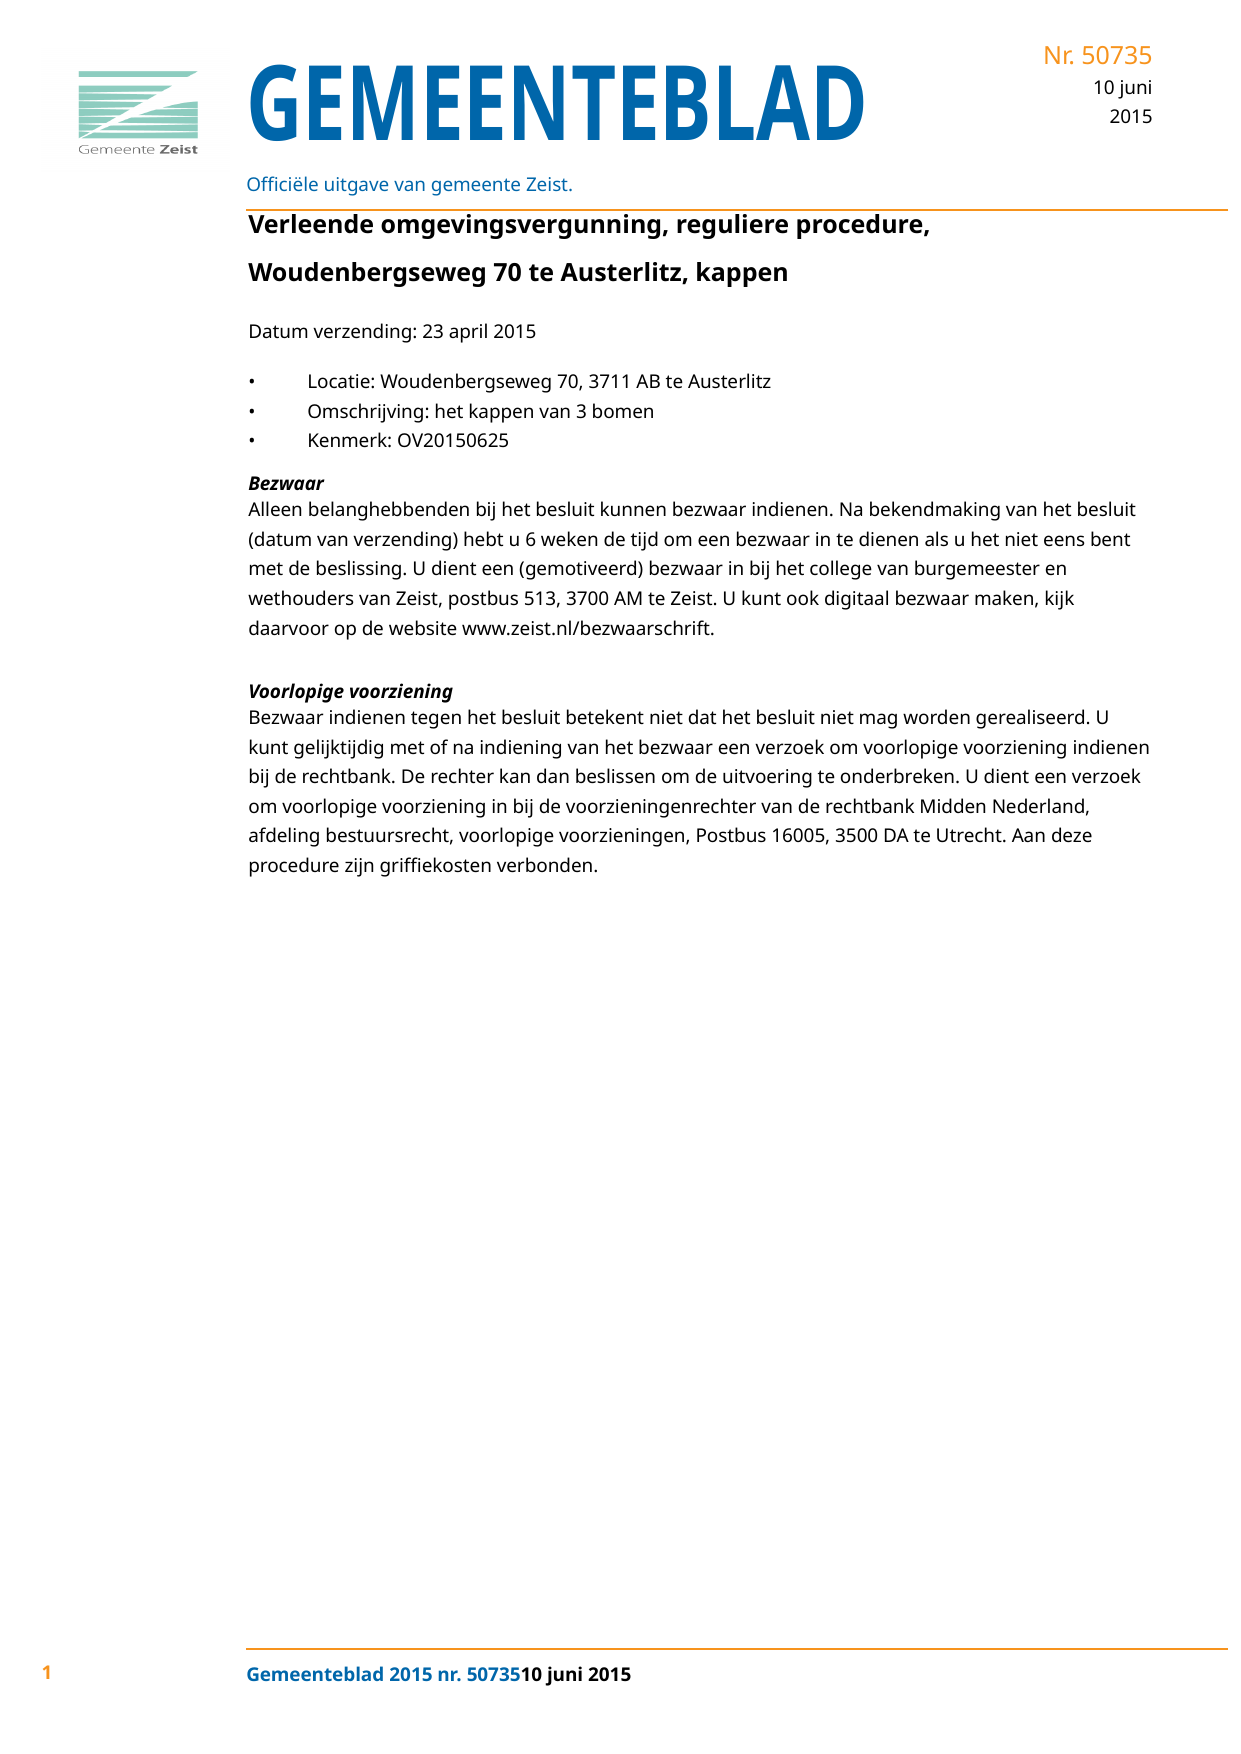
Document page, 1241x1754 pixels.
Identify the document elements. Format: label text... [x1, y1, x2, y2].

list Locatie: Woudenbergseweg 70, 3711 AB te Austerlitz [248, 368, 1152, 394]
text Voorlopige voorziening [248, 679, 1152, 704]
text Datum verzending: 23 april 2015 [248, 318, 1152, 344]
picture [41, 47, 231, 172]
text Alleen belanghebbenden bij het besluit kunnen bezwaar indienen. Na bekendmaking van het besluit (datum van verzending) hebt u 6 weken de tijd om een bezwaar in te dienen als u het niet eens bent met de beslissing. U dient een (gemotiveerd) bezwaar in bij het college van burgemeester en wethouders van Zeist, postbus 513, 3700 AM te Zeist. U kunt ook digitaal bezwaar maken, kijk daarvoor op de website www.zeist.nl/bezwaarschrift. [248, 496, 1152, 640]
text Verleende omgevingsvergunning, reguliere procedure, Woudenbergseweg 70 te Austerlitz, kappen [248, 211, 1152, 288]
list Omschrijving: het kappen van 3 bomen [248, 398, 1152, 424]
text Bezwaar indienen tegen het besluit betekent niet dat het besluit niet mag worden gerealiseerd. U kunt gelijktijdig met of na indiening van het bezwaar een verzoek om voorlopige voorziening indienen bij de rechtbank. De rechter kan dan beslissen om de uitvoering te onderbreken. U dient een verzoek om voorlopige voorziening in bij de voorzieningenrechter van de rechtbank Midden Nederland, afdeling bestuursrecht, voorlopige voorzieningen, Postbus 16005, 3500 DA te Utrecht. Aan deze procedure zijn griffiekosten verbonden. [248, 704, 1152, 878]
list Kenmerk: OV20150625 [248, 427, 1152, 453]
text Bezwaar [248, 471, 1152, 496]
